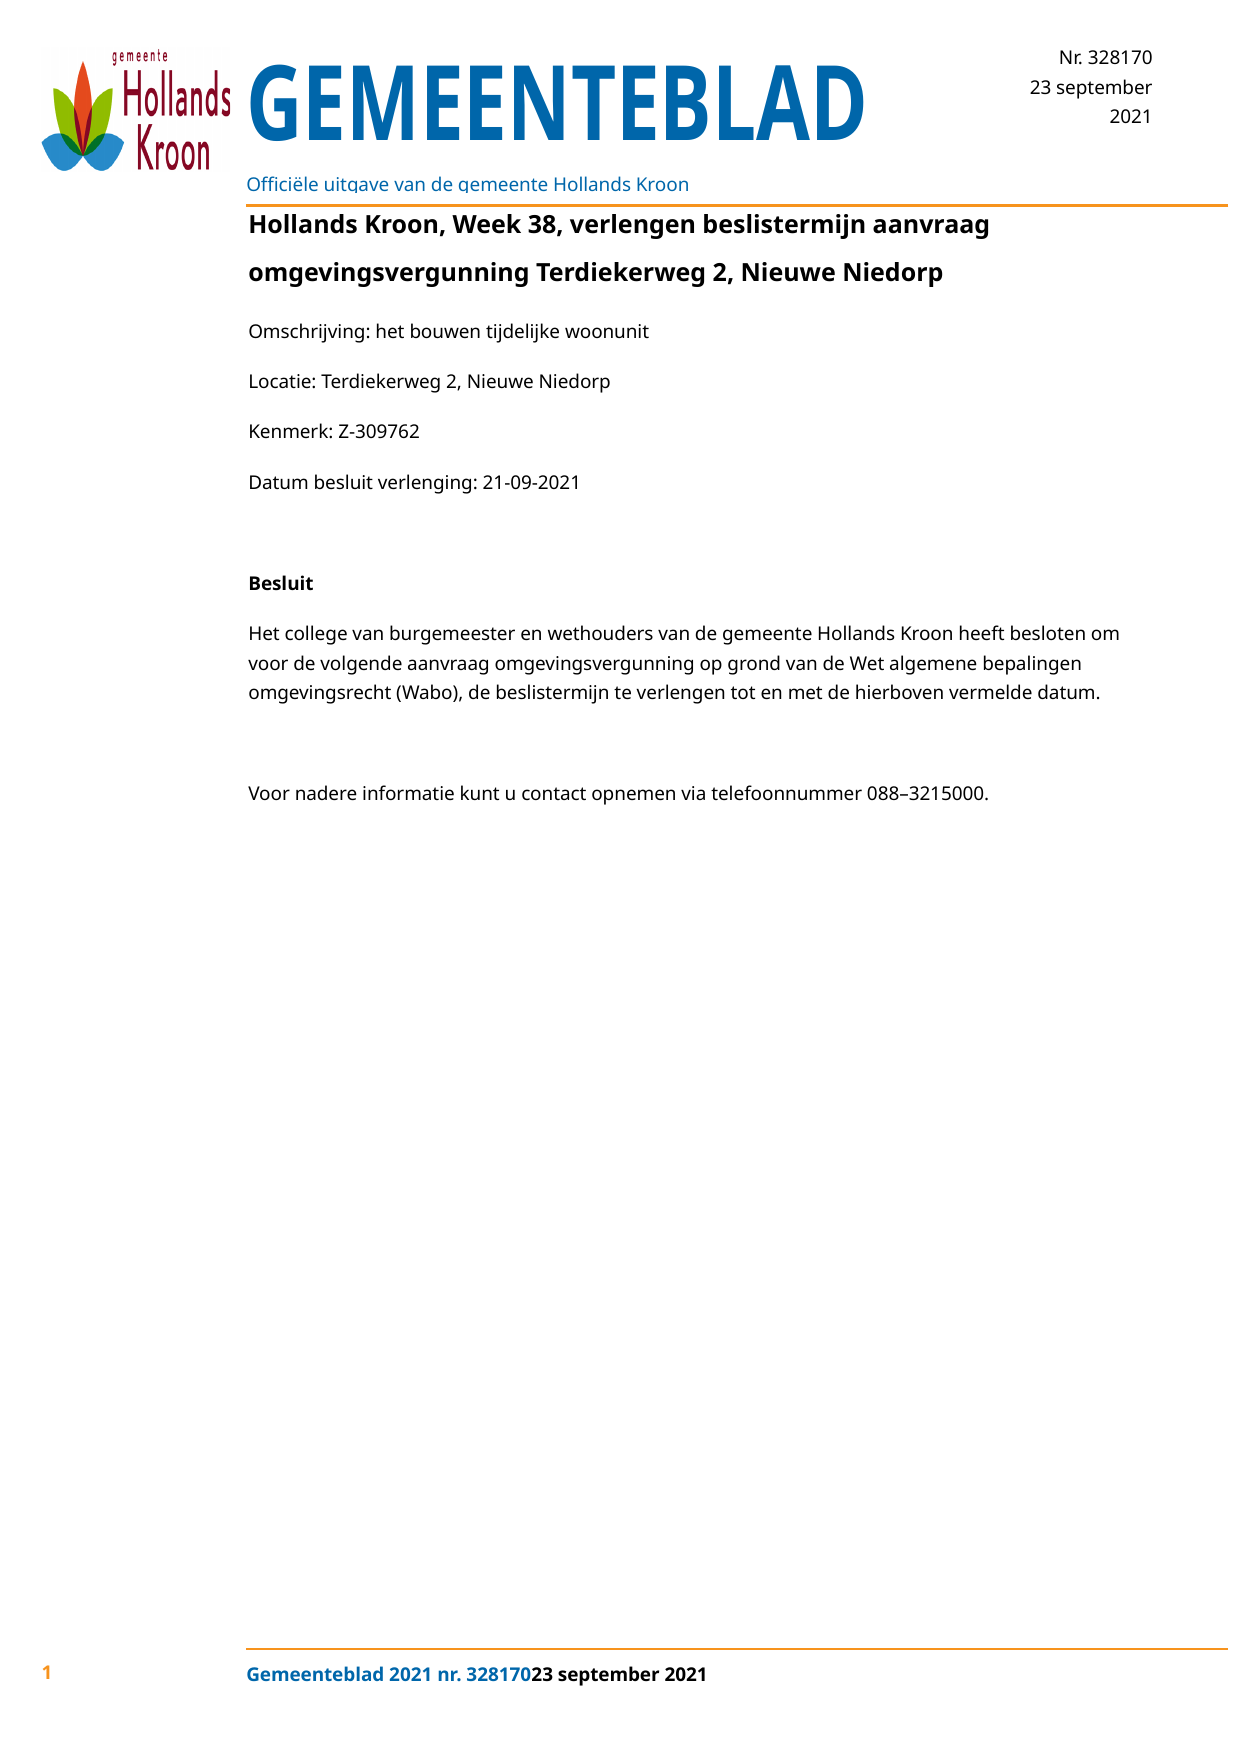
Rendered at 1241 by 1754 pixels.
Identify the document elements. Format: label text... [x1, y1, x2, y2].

text Het college van burgemeester en wethouders van de gemeente Hollands Kroon heeft besloten om voor de volgende aanvraag omgevingsvergunning op grond van de Wet algemene bepalingen omgevingsrecht (Wabo), de beslistermijn te verlengen tot en met de hierboven vermelde datum. [248, 620, 1152, 705]
text Locatie: Terdiekerweg 2, Nieuwe Niedorp [248, 368, 1152, 394]
text Omschrijving: het bouwen tijdelijke woonunit [248, 318, 1152, 344]
text Voor nadere informatie kunt u contact opnemen via telefoonnummer 088–3215000. [248, 780, 1152, 806]
text Datum besluit verlenging: 21-09-2021 [248, 469, 1152, 495]
picture [41, 47, 231, 172]
text Hollands Kroon, Week 38, verlengen beslistermijn aanvraag omgevingsvergunning Terdiekerweg 2, Nieuwe Niedorp [248, 207, 1152, 288]
text Besluit [248, 570, 1152, 596]
text Kenmerk: Z-309762 [248, 419, 1152, 444]
